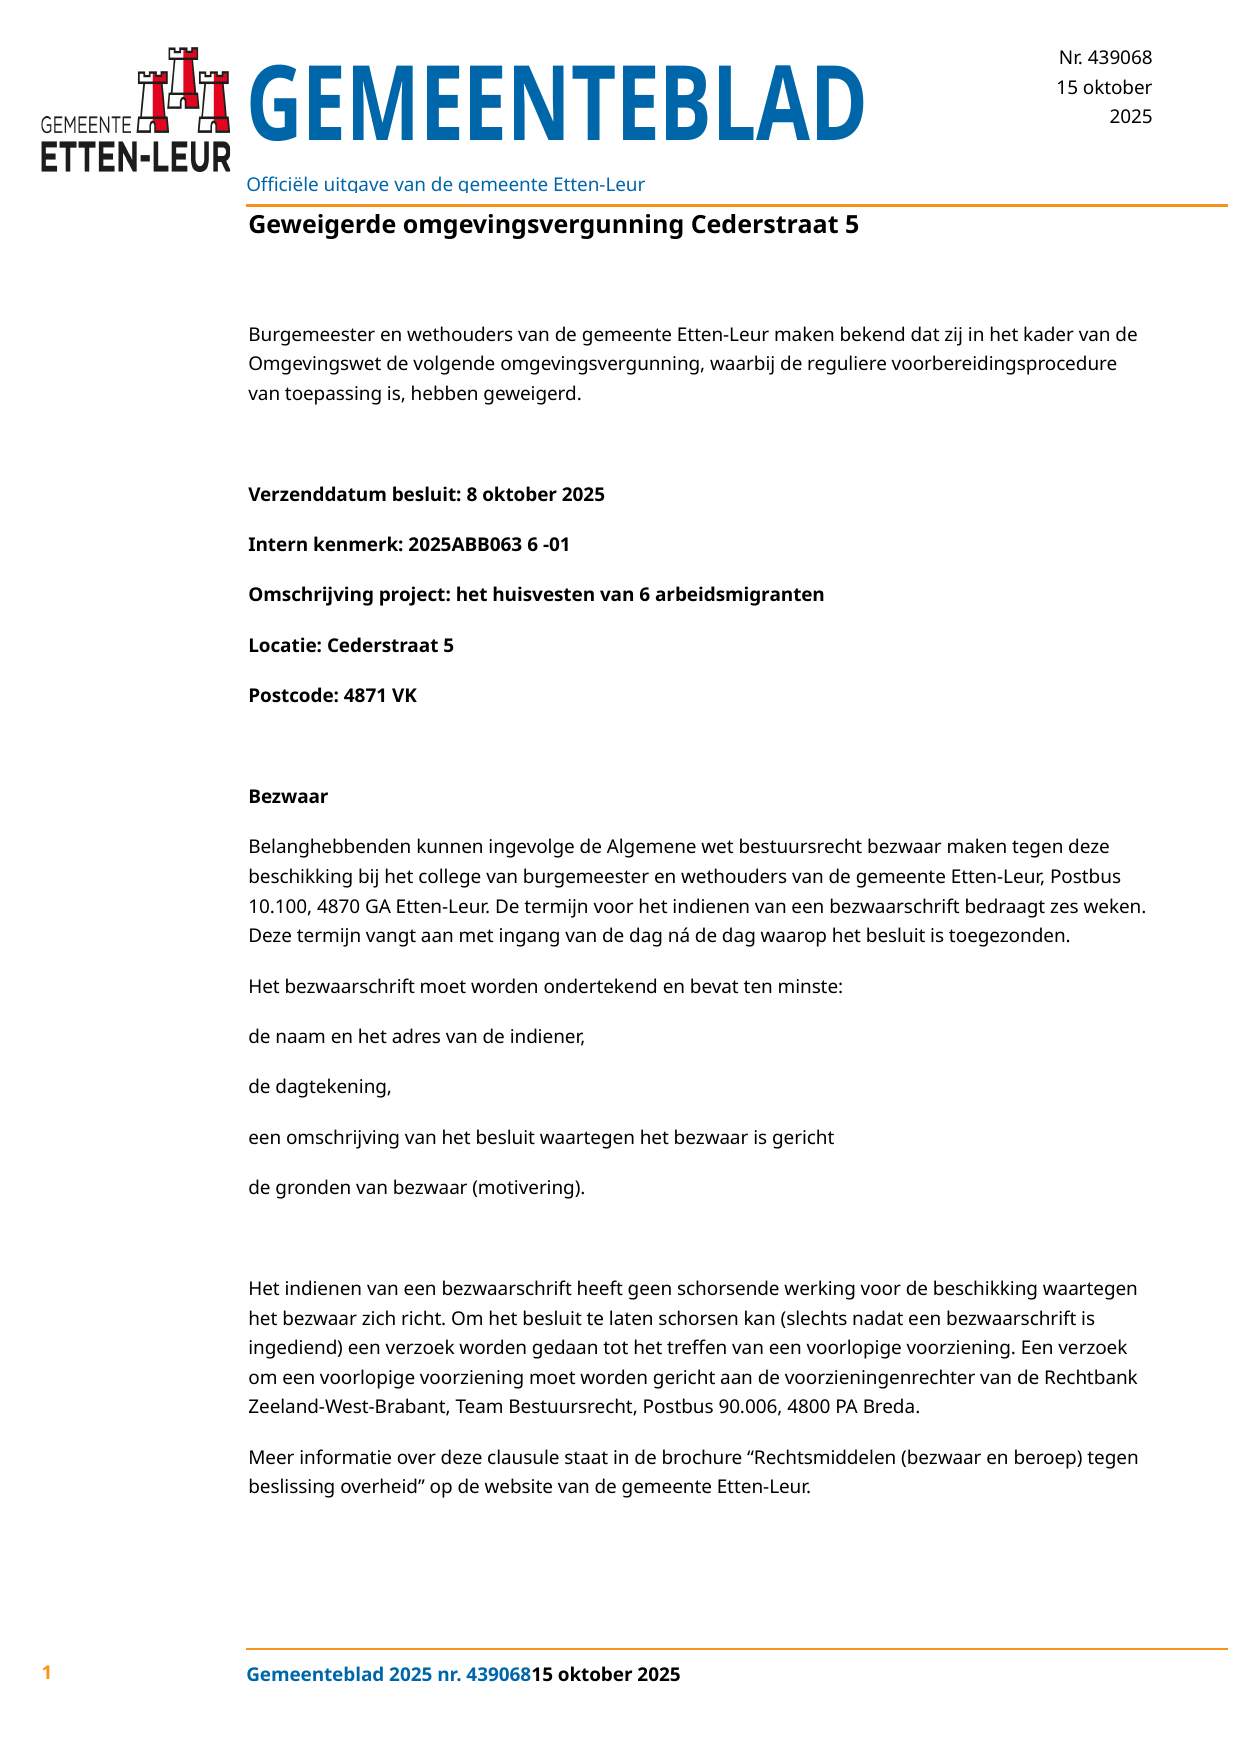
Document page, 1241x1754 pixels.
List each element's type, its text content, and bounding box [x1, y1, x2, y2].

text Verzenddatum besluit: 8 oktober 2025 [248, 481, 1152, 506]
text de dagtekening, [248, 1074, 1152, 1099]
text Locatie: Cederstraat 5 [248, 632, 1152, 658]
text Bezwaar [248, 783, 1152, 809]
text een omschrijving van het besluit waartegen het bezwaar is gericht [248, 1124, 1152, 1150]
picture [41, 47, 231, 172]
text Geweigerde omgevingsvergunning Cederstraat 5 [248, 207, 1152, 241]
text Het indienen van een bezwaarschrift heeft geen schorsende werking voor de beschikking waartegen het bezwaar zich richt. Om het besluit te laten schorsen kan (slechts nadat een bezwaarschrift is ingediend) een verzoek worden gedaan tot het treffen van een voorlopige voorziening. Een verzoek om een voorlopige voorziening moet worden gericht aan de voorzieningenrechter van de Rechtbank Zeeland-West-Brabant, Team Bestuursrecht, Postbus 90.006, 4800 PA Breda. [248, 1275, 1152, 1419]
text de gronden van bezwaar (motivering). [248, 1174, 1152, 1200]
text Belanghebbenden kunnen ingevolge de Algemene wet bestuursrecht bezwaar maken tegen deze beschikking bij het college van burgemeester en wethouders van de gemeente Etten-Leur, Postbus 10.100, 4870 GA Etten-Leur. De termijn voor het indienen van een bezwaarschrift bedraagt zes weken. Deze termijn vangt aan met ingang van de dag ná de dag waarop het besluit is toegezonden. [248, 834, 1152, 948]
text Burgemeester en wethouders van de gemeente Etten-Leur maken bekend dat zij in het kader van de Omgevingswet de volgende omgevingsvergunning, waarbij de reguliere voorbereidingsprocedure van toepassing is, hebben geweigerd. [248, 321, 1152, 406]
text de naam en het adres van de indiener, [248, 1023, 1152, 1049]
text Intern kenmerk: 2025ABB063 6 -01 [248, 531, 1152, 557]
text Meer informatie over deze clausule staat in de brochure “Rechtsmiddelen (bezwaar en beroep) tegen beslissing overheid” op de website van de gemeente Etten-Leur. [248, 1444, 1152, 1499]
text Postcode: 4871 VK [248, 682, 1152, 708]
text Het bezwaarschrift moet worden ondertekend en bevat ten minste: [248, 973, 1152, 998]
text Omschrijving project: het huisvesten van 6 arbeidsmigranten [248, 582, 1152, 607]
